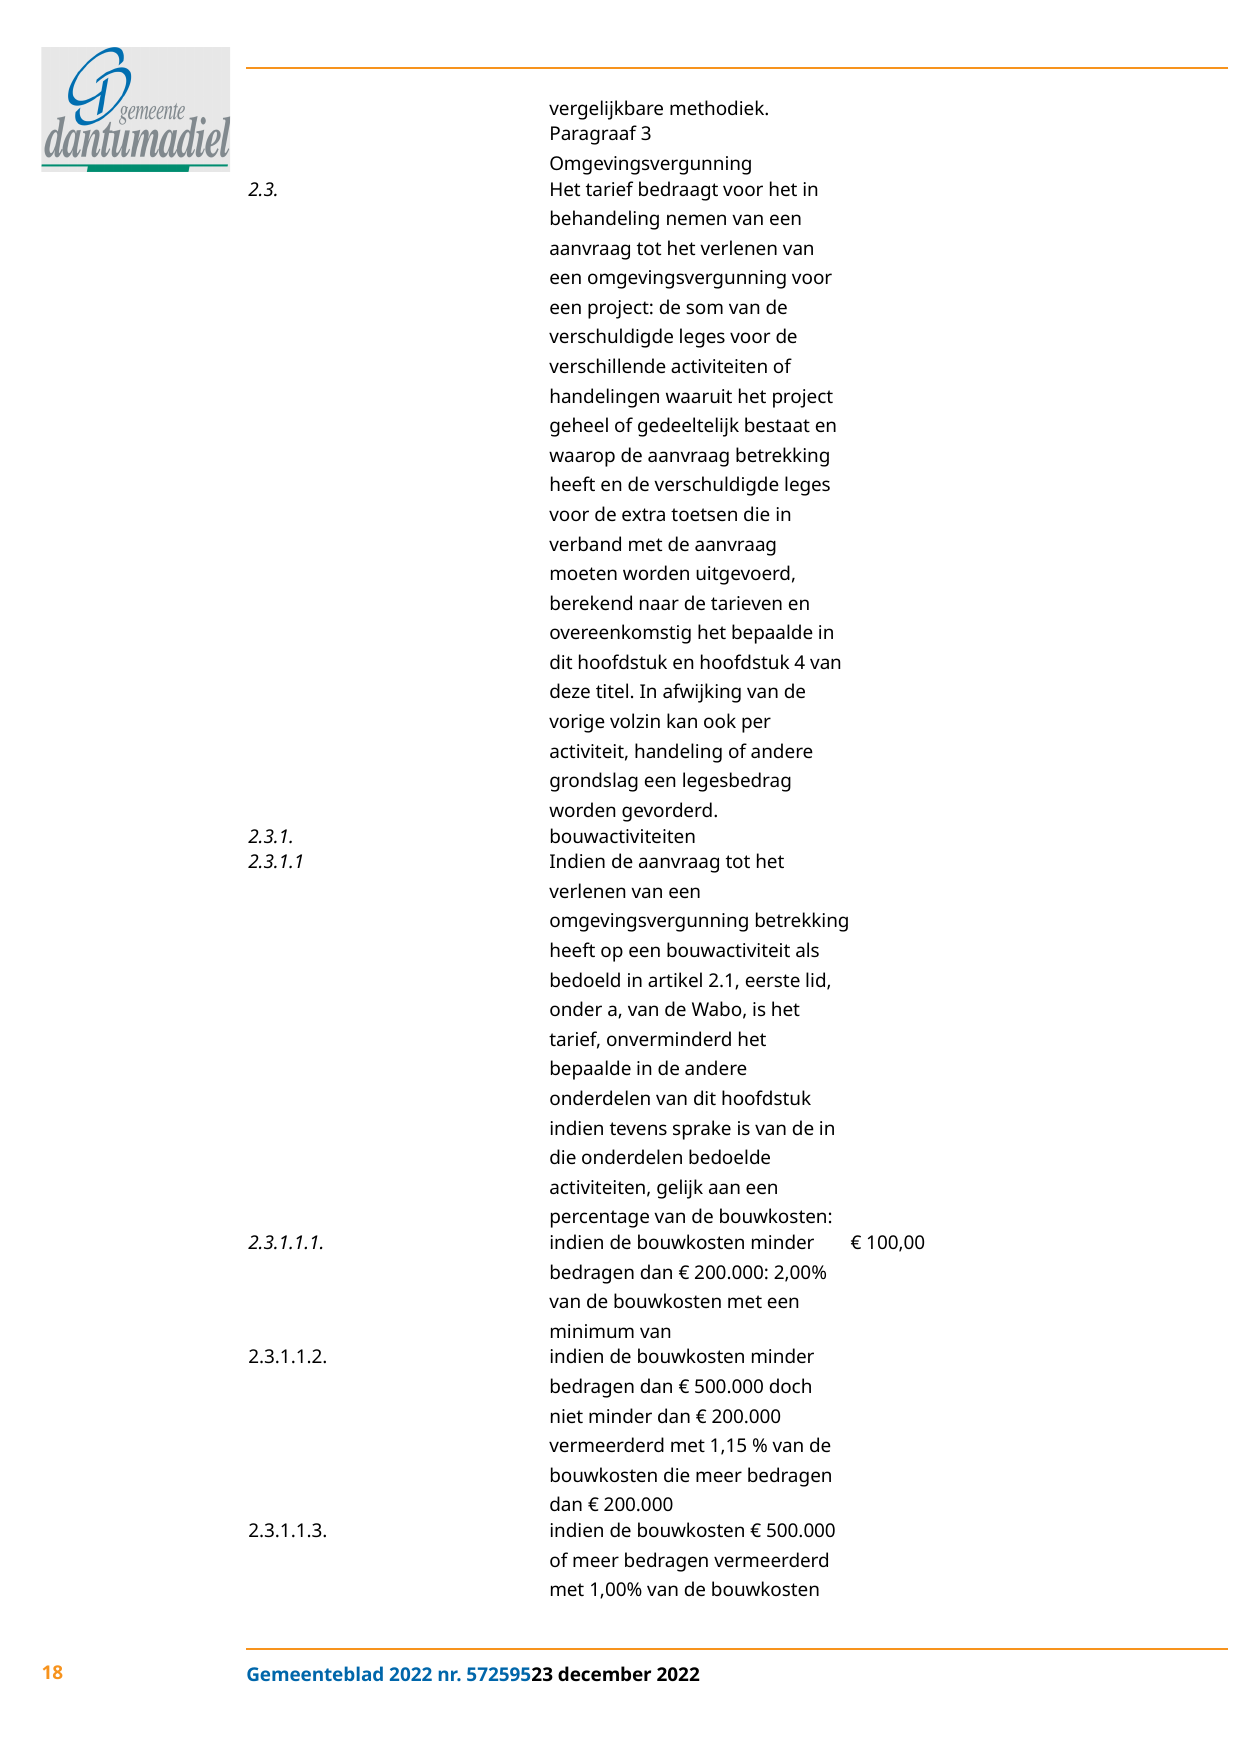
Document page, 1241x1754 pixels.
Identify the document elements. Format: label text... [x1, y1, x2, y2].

table_cell [850, 176, 1152, 823]
table_cell indien de bouwkosten minder bedragen dan € 500.000 doch niet minder dan € 200.000 vermeerderd met 1,15 % van de bouwkosten die meer bedragen dan € 200.000 [549, 1344, 850, 1517]
table_cell 2.3.1.1 [248, 849, 549, 1229]
table_cell [850, 95, 1152, 121]
table_cell Het tarief bedraagt voor het in behandeling nemen van een aanvraag tot het verlenen van een omgevingsvergunning voor een project: de som van de verschuldigde leges voor de verschillende activiteiten of handelingen waaruit het project geheel of gedeeltelijk bestaat en waarop de aanvraag betrekking heeft en de verschuldigde leges voor de extra toetsen die in verband met de aanvraag moeten worden uitgevoerd, berekend naar de tarieven en overeenkomstig het bepaalde in dit hoofdstuk en hoofdstuk 4 van deze titel. In afwijking van de vorige volzin kan ook per activiteit, handeling of andere grondslag een legesbedrag worden gevorderd. [549, 176, 850, 823]
table_cell 2.3.1.1.3. [248, 1518, 549, 1602]
table_cell bouwactiviteiten [549, 823, 850, 848]
table_cell [248, 121, 549, 176]
table_cell vergelijkbare methodiek. [549, 95, 850, 121]
table_cell [850, 823, 1152, 848]
table_cell 2.3.1.1.1. [248, 1229, 549, 1344]
table_cell 2.3.1.1.2. [248, 1344, 549, 1517]
table_cell 2.3. [248, 176, 549, 823]
table_cell Indien de aanvraag tot het verlenen van een omgevingsvergunning betrekking heeft op een bouwactiviteit als bedoeld in artikel 2.1, eerste lid, onder a, van de Wabo, is het tarief, onverminderd het bepaalde in de andere onderdelen van dit hoofdstuk indien tevens sprake is van de in die onderdelen bedoelde activiteiten, gelijk aan een percentage van de bouwkosten: [549, 849, 850, 1229]
table_cell [248, 95, 549, 121]
table_cell [850, 849, 1152, 1229]
table_cell [850, 1518, 1152, 1602]
table_cell € 100,00 [850, 1229, 1152, 1344]
picture [41, 47, 231, 172]
table_cell Paragraaf 3 Omgevingsvergunning [549, 121, 850, 176]
table_cell [850, 121, 1152, 176]
table_cell 2.3.1. [248, 823, 549, 848]
table_cell [850, 1344, 1152, 1517]
table_cell indien de bouwkosten € 500.000 of meer bedragen vermeerderd met 1,00% van de bouwkosten [549, 1518, 850, 1602]
table_cell indien de bouwkosten minder bedragen dan € 200.000: 2,00% van de bouwkosten met een minimum van [549, 1229, 850, 1344]
